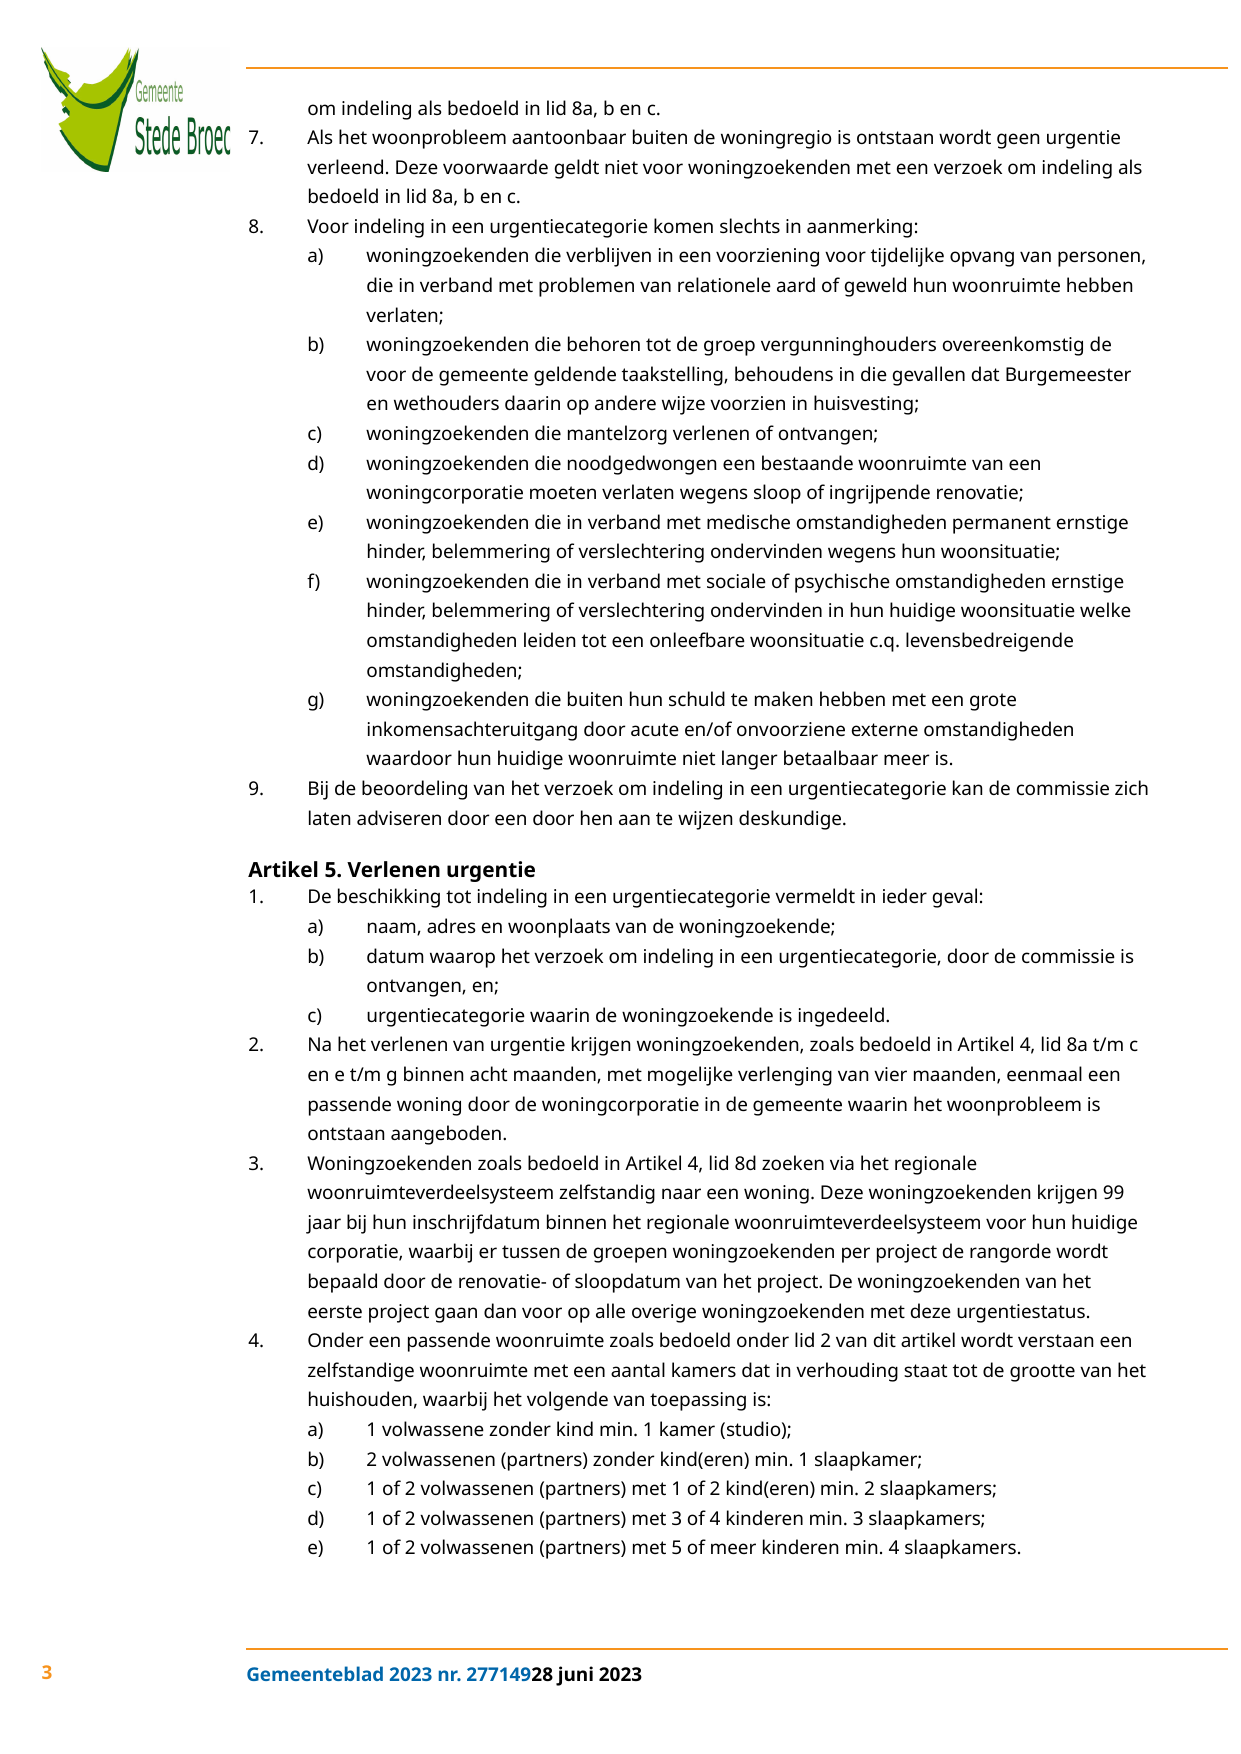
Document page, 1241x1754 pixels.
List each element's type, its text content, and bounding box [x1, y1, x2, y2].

list Woningzoekenden zoals bedoeld in Artikel 4, lid 8d zoeken via het regionale woonruimteverdeelsysteem zelfstandig naar een woning. Deze woningzoekenden krijgen 99 jaar bij hun inschrijfdatum binnen het regionale woonruimteverdeelsysteem voor hun huidige corporatie, waarbij er tussen de groepen woningzoekenden per project de rangorde wordt bepaald door de renovatie- of sloopdatum van het project. De woningzoekenden van het eerste project gaan dan voor op alle overige woningzoekenden met deze urgentiestatus. [248, 1150, 1152, 1323]
list om indeling als bedoeld in lid 8a, b en c. [248, 95, 1152, 121]
list De beschikking tot indeling in een urgentiecategorie vermeldt in ieder geval: [248, 884, 1152, 909]
list Voor indeling in een urgentiecategorie komen slechts in aanmerking: [248, 213, 1152, 239]
list 2 volwassenen (partners) zonder kind(eren) min. 1 slaapkamer; [307, 1446, 1152, 1471]
list woningzoekenden die in verband met medische omstandigheden permanent ernstige hinder, belemmering of verslechtering ondervinden wegens hun woonsituatie; [307, 509, 1152, 564]
list Onder een passende woonruimte zoals bedoeld onder lid 2 van dit artikel wordt verstaan een zelfstandige woonruimte met een aantal kamers dat in verhouding staat tot de grootte van het huishouden, waarbij het volgende van toepassing is: [248, 1327, 1152, 1412]
list woningzoekenden die mantelzorg verlenen of ontvangen; [307, 420, 1152, 446]
list woningzoekenden die buiten hun schuld te maken hebben met een grote inkomensachteruitgang door acute en/of onvoorziene externe omstandigheden waardoor hun huidige woonruimte niet langer betaalbaar meer is. [307, 686, 1152, 771]
list Na het verlenen van urgentie krijgen woningzoekenden, zoals bedoeld in Artikel 4, lid 8a t/m c en e t/m g binnen acht maanden, met mogelijke verlenging van vier maanden, eenmaal een passende woning door de woningcorporatie in de gemeente waarin het woonprobleem is ontstaan aangeboden. [248, 1032, 1152, 1146]
text Artikel 5. Verlenen urgentie [248, 855, 1152, 884]
list Als het woonprobleem aantoonbaar buiten de woningregio is ontstaan wordt geen urgentie verleend. Deze voorwaarde geldt niet voor woningzoekenden met een verzoek om indeling als bedoeld in lid 8a, b en c. [248, 124, 1152, 209]
list urgentiecategorie waarin de woningzoekende is ingedeeld. [307, 1002, 1152, 1028]
list 1 of 2 volwassenen (partners) met 3 of 4 kinderen min. 3 slaapkamers; [307, 1505, 1152, 1531]
list datum waarop het verzoek om indeling in een urgentiecategorie, door de commissie is ontvangen, en; [307, 943, 1152, 998]
list 1 of 2 volwassenen (partners) met 1 of 2 kind(eren) min. 2 slaapkamers; [307, 1475, 1152, 1501]
list woningzoekenden die behoren tot de groep vergunninghouders overeenkomstig de voor de gemeente geldende taakstelling, behoudens in die gevallen dat Burgemeester en wethouders daarin op andere wijze voorzien in huisvesting; [307, 331, 1152, 416]
picture [41, 47, 231, 172]
list woningzoekenden die noodgedwongen een bestaande woonruimte van een woningcorporatie moeten verlaten wegens sloop of ingrijpende renovatie; [307, 450, 1152, 505]
list 1 volwassene zonder kind min. 1 kamer (studio); [307, 1416, 1152, 1442]
list naam, adres en woonplaats van de woningzoekende; [307, 913, 1152, 939]
list 1 of 2 volwassenen (partners) met 5 of meer kinderen min. 4 slaapkamers. [307, 1534, 1152, 1560]
list woningzoekenden die in verband met sociale of psychische omstandigheden ernstige hinder, belemmering of verslechtering ondervinden in hun huidige woonsituatie welke omstandigheden leiden tot een onleefbare woonsituatie c.q. levensbedreigende omstandigheden; [307, 568, 1152, 683]
list Bij de beoordeling van het verzoek om indeling in een urgentiecategorie kan de commissie zich laten adviseren door een door hen aan te wijzen deskundige. [248, 775, 1152, 831]
list woningzoekenden die verblijven in een voorziening voor tijdelijke opvang van personen, die in verband met problemen van relationele aard of geweld hun woonruimte hebben verlaten; [307, 243, 1152, 328]
